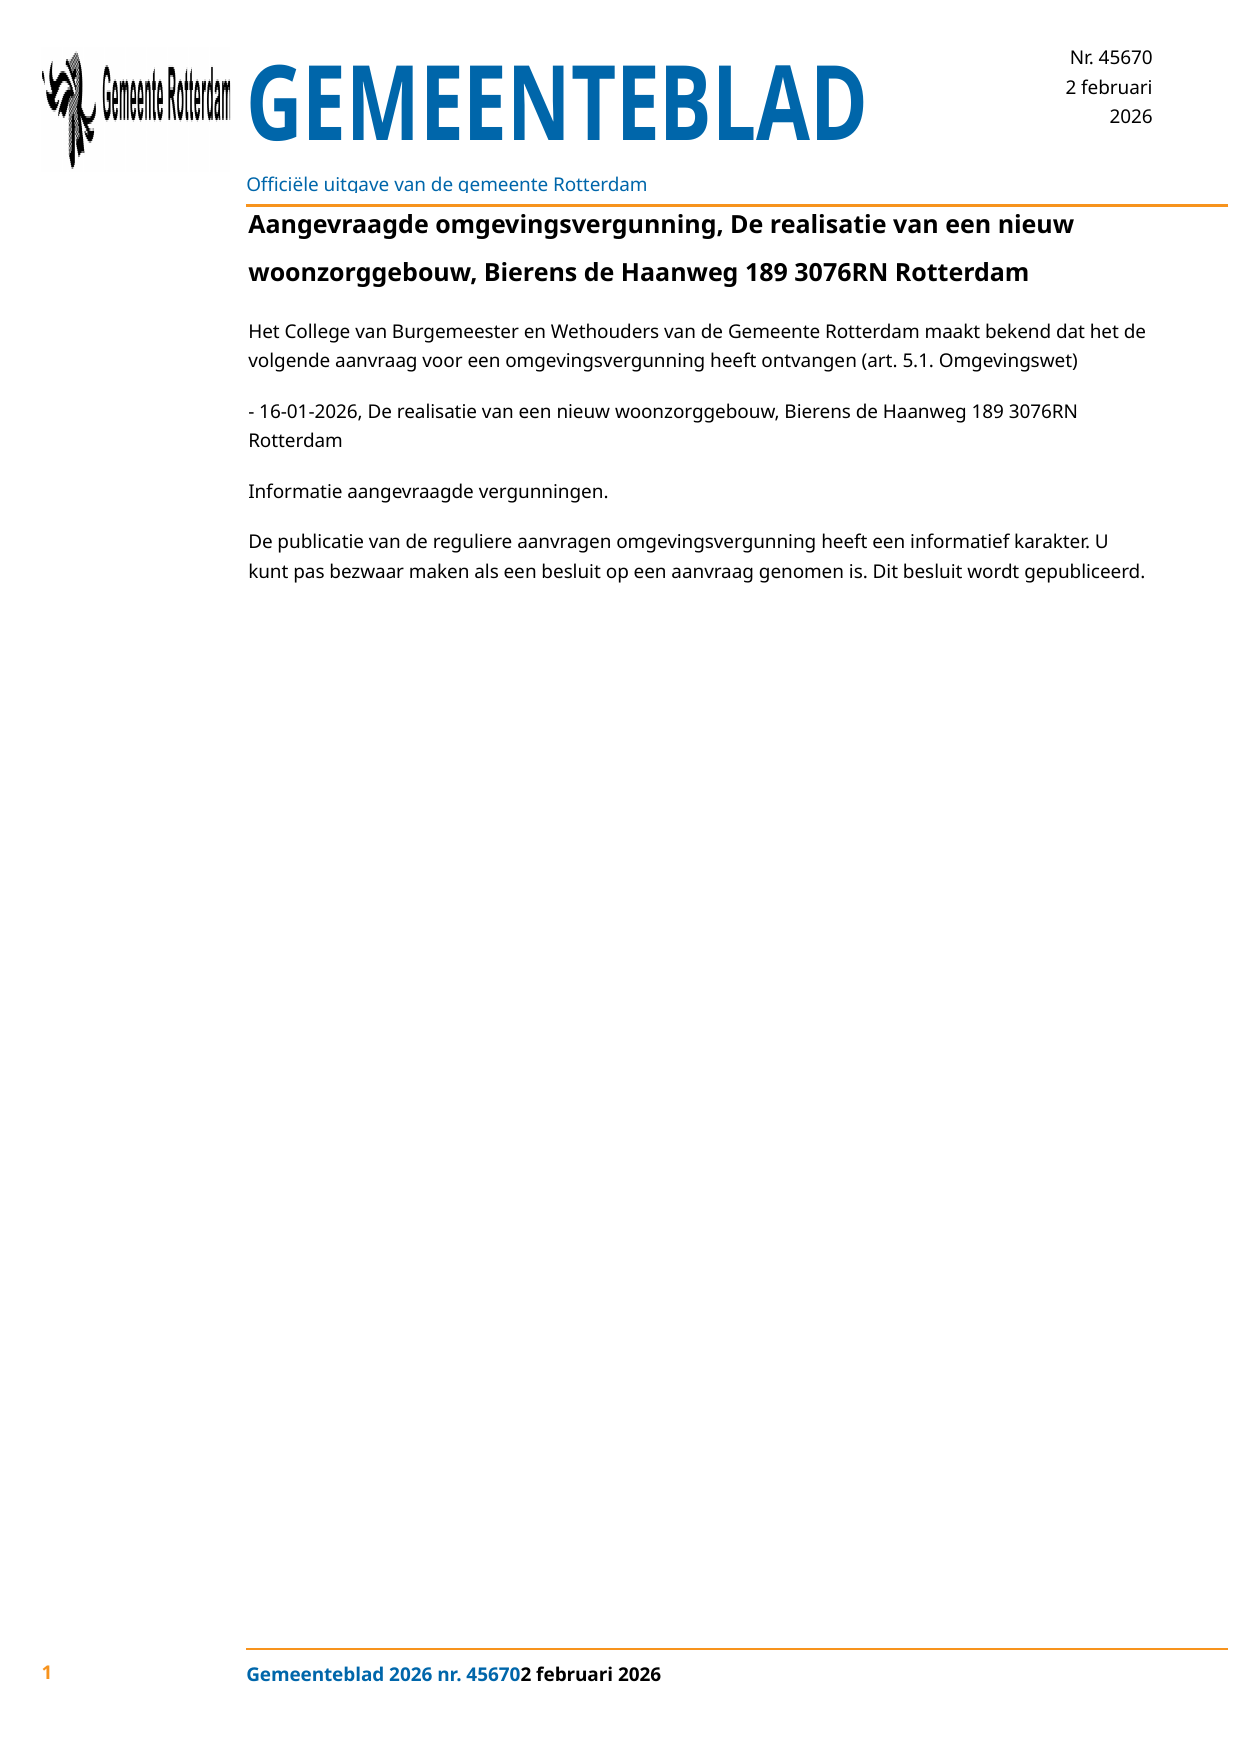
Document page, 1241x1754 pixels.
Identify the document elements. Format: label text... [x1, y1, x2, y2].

text Aangevraagde omgevingsvergunning, De realisatie van een nieuw woonzorggebouw, Bierens de Haanweg 189 3076RN Rotterdam [248, 207, 1152, 288]
text - 16-01-2026, De realisatie van een nieuw woonzorggebouw, Bierens de Haanweg 189 3076RN Rotterdam [248, 398, 1152, 453]
text De publicatie van de reguliere aanvragen omgevingsvergunning heeft een informatief karakter. U kunt pas bezwaar maken als een besluit op een aanvraag genomen is. Dit besluit wordt gepubliceerd. [248, 528, 1152, 584]
text Het College van Burgemeester en Wethouders van de Gemeente Rotterdam maakt bekend dat het de volgende aanvraag voor een omgevingsvergunning heeft ontvangen (art. 5.1. Omgevingswet) [248, 318, 1152, 373]
text Informatie aangevraagde vergunningen. [248, 478, 1152, 504]
picture [41, 47, 231, 172]
